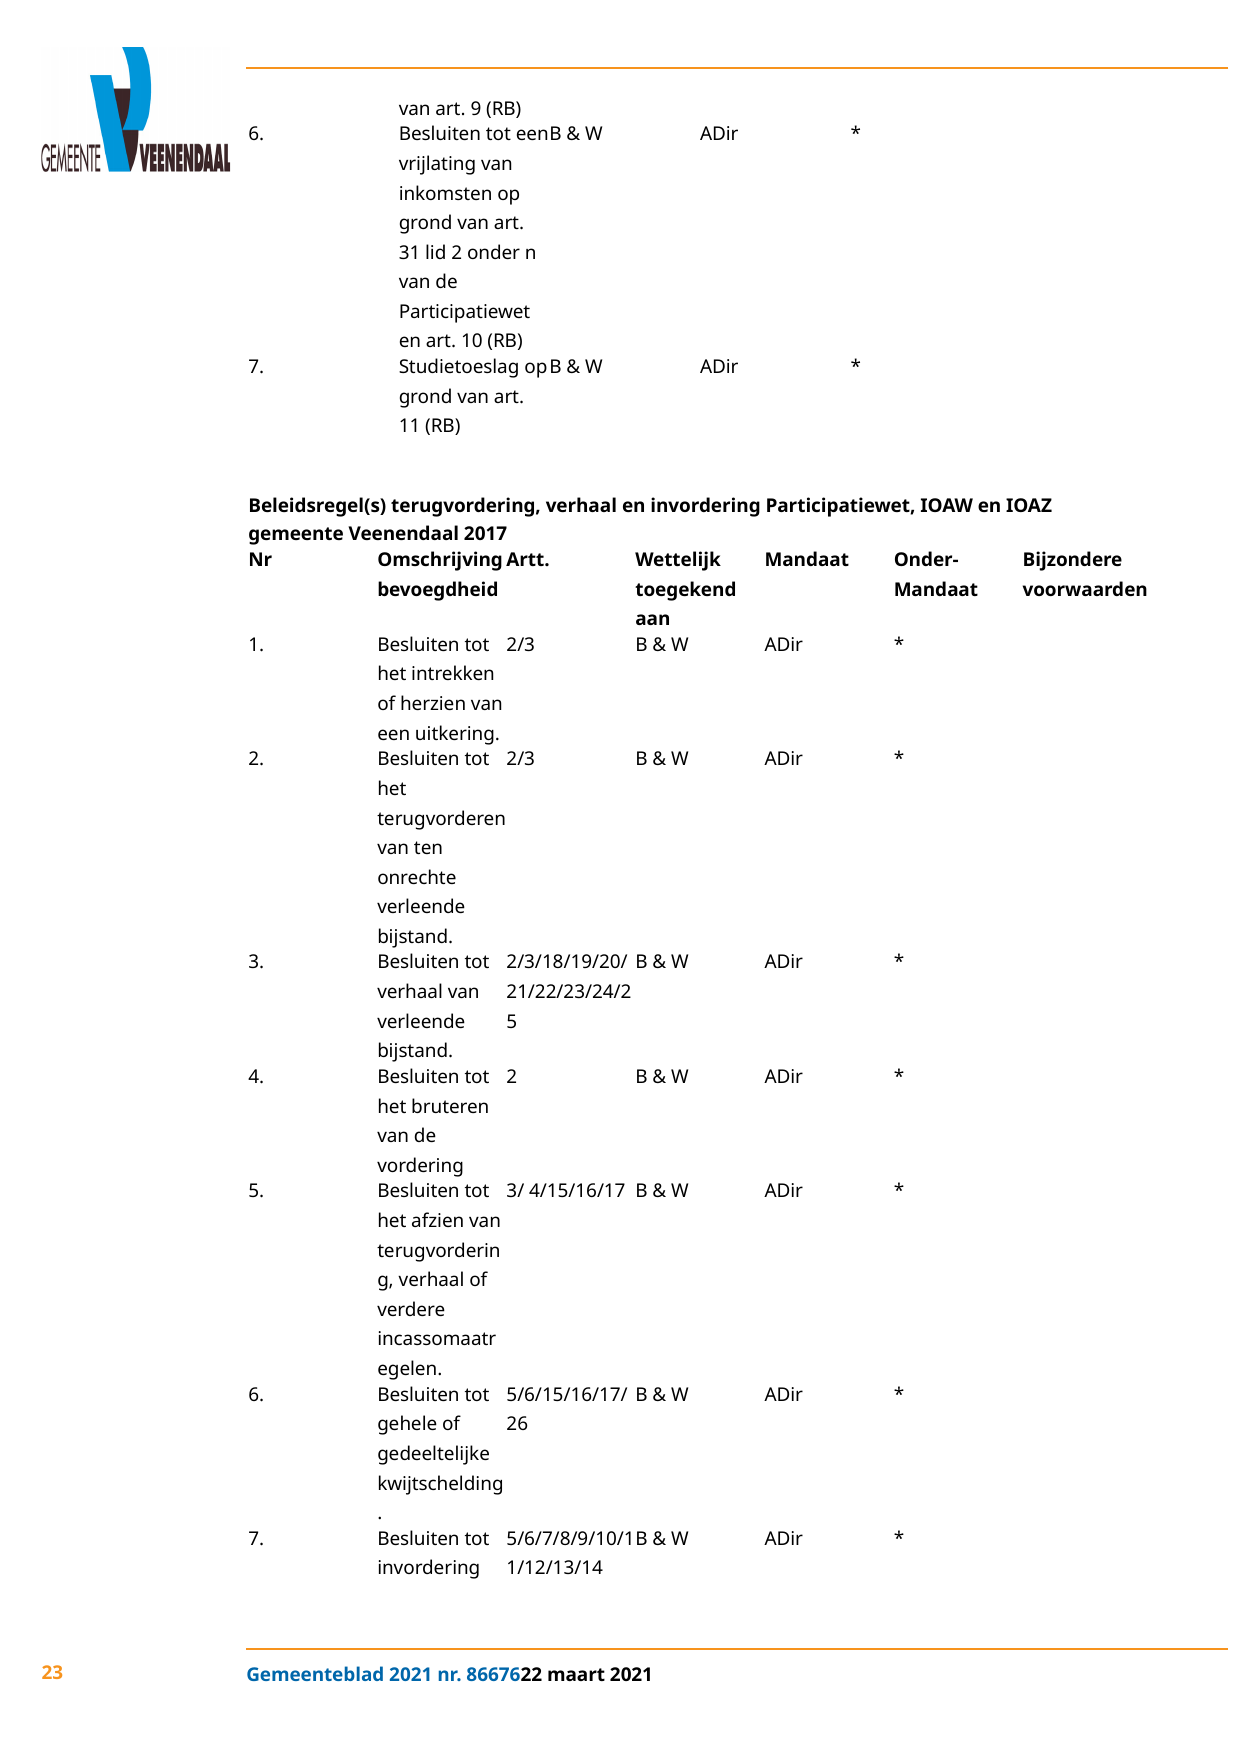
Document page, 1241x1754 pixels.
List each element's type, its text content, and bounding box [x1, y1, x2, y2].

table_cell * [894, 949, 1022, 1063]
table_cell * [894, 1178, 1022, 1381]
table_cell ADir [764, 1525, 893, 1580]
table_cell [850, 95, 1001, 121]
table_cell * [894, 631, 1022, 746]
text Beleidsregel(s) terugvordering, verhaal en invordering Participatiewet, IOAW en IOAZ gemeente Veenendaal 2017 [248, 492, 1152, 546]
table_cell [248, 1525, 377, 1580]
table_cell Besluiten tot gehele of gedeeltelijke kwijtschelding. [377, 1381, 506, 1525]
picture [123, 47, 231, 172]
table_cell Besluiten tot het intrekken of herzien van een uitkering. [377, 631, 506, 746]
table_cell [1023, 746, 1152, 949]
table_header Artt. [506, 546, 635, 631]
table_cell * [850, 121, 1001, 353]
table_cell * [894, 1063, 1022, 1178]
table_header Bijzondere voorwaarden [1023, 546, 1152, 631]
table_cell ADir [764, 631, 893, 746]
table_cell 5/6/7/8/9/10/11/12/13/14 [506, 1525, 635, 1580]
table_cell ADir [764, 949, 893, 1063]
table_cell [1023, 1178, 1152, 1381]
table_cell [1023, 1063, 1152, 1178]
table_cell B & W [635, 1063, 764, 1178]
table_header Omschrijving bevoegdheid [377, 546, 506, 631]
table_header Wettelijk toegekend aan [635, 546, 764, 631]
table_cell Besluiten tot verhaal van verleende bijstand. [377, 949, 506, 1063]
table_cell [248, 95, 398, 121]
table_cell 2/3/18/19/20/21/22/23/24/25 [506, 949, 635, 1063]
table_cell B & W [635, 1178, 764, 1381]
table_header Onder- Mandaat [894, 546, 1022, 631]
table_header Mandaat [764, 546, 893, 631]
table_cell * [850, 353, 1001, 438]
table_cell * [894, 1381, 1022, 1525]
table_cell ADir [764, 1381, 893, 1525]
table_cell B & W [549, 121, 700, 353]
table_cell [248, 631, 377, 746]
table_cell Besluiten tot het afzien van terugvordering, verhaal of verdere incassomaatregelen. [377, 1178, 506, 1381]
table_cell B & W [635, 631, 764, 746]
table_cell van art. 9 (RB) [399, 95, 549, 121]
table_cell [549, 95, 700, 121]
table_cell B & W [635, 949, 764, 1063]
table_cell [1023, 949, 1152, 1063]
table_cell 5/6/15/16/17/26 [506, 1381, 635, 1525]
table_cell * [894, 746, 1022, 949]
table_cell 3/ 4/15/16/17 [506, 1178, 635, 1381]
table_cell 2 [506, 1063, 635, 1178]
table_header Nr [248, 546, 377, 631]
table_cell 2/3 [506, 746, 635, 949]
table_cell [1001, 95, 1152, 121]
table_cell Besluiten tot invordering [377, 1525, 506, 1580]
table_cell [248, 746, 377, 949]
table_cell B & W [635, 1525, 764, 1580]
table_cell Besluiten tot het terugvorderen van ten onrechte verleende bijstand. [377, 746, 506, 949]
table_cell Studietoeslag op grond van art. 11 (RB) [399, 353, 549, 438]
table_cell ADir [764, 1063, 893, 1178]
table_cell [700, 95, 850, 121]
table_cell 6. [248, 121, 398, 353]
table_cell [248, 1178, 377, 1381]
table_cell ADir [700, 121, 850, 353]
table_cell [1001, 353, 1152, 438]
table_cell [248, 1063, 377, 1178]
table_cell [1023, 631, 1152, 746]
table_cell [248, 1381, 377, 1525]
table_cell 2/3 [506, 631, 635, 746]
table_cell [1023, 1381, 1152, 1525]
table_cell ADir [764, 1178, 893, 1381]
table_cell [248, 949, 377, 1063]
table_cell Besluiten tot het bruteren van de vordering [377, 1063, 506, 1178]
table_cell 7. [248, 353, 398, 438]
table_cell [1023, 1525, 1152, 1580]
table_cell B & W [635, 746, 764, 949]
table_cell ADir [700, 353, 850, 438]
table_cell Besluiten tot een vrijlating van inkomsten op grond van art. 31 lid 2 onder n van de Participatiewet en art. 10 (RB) [399, 121, 549, 353]
table_cell B & W [635, 1381, 764, 1525]
table_cell * [894, 1525, 1022, 1580]
table_cell ADir [764, 746, 893, 949]
table_cell B & W [549, 353, 700, 438]
picture [41, 47, 130, 172]
table_cell [1001, 121, 1152, 353]
